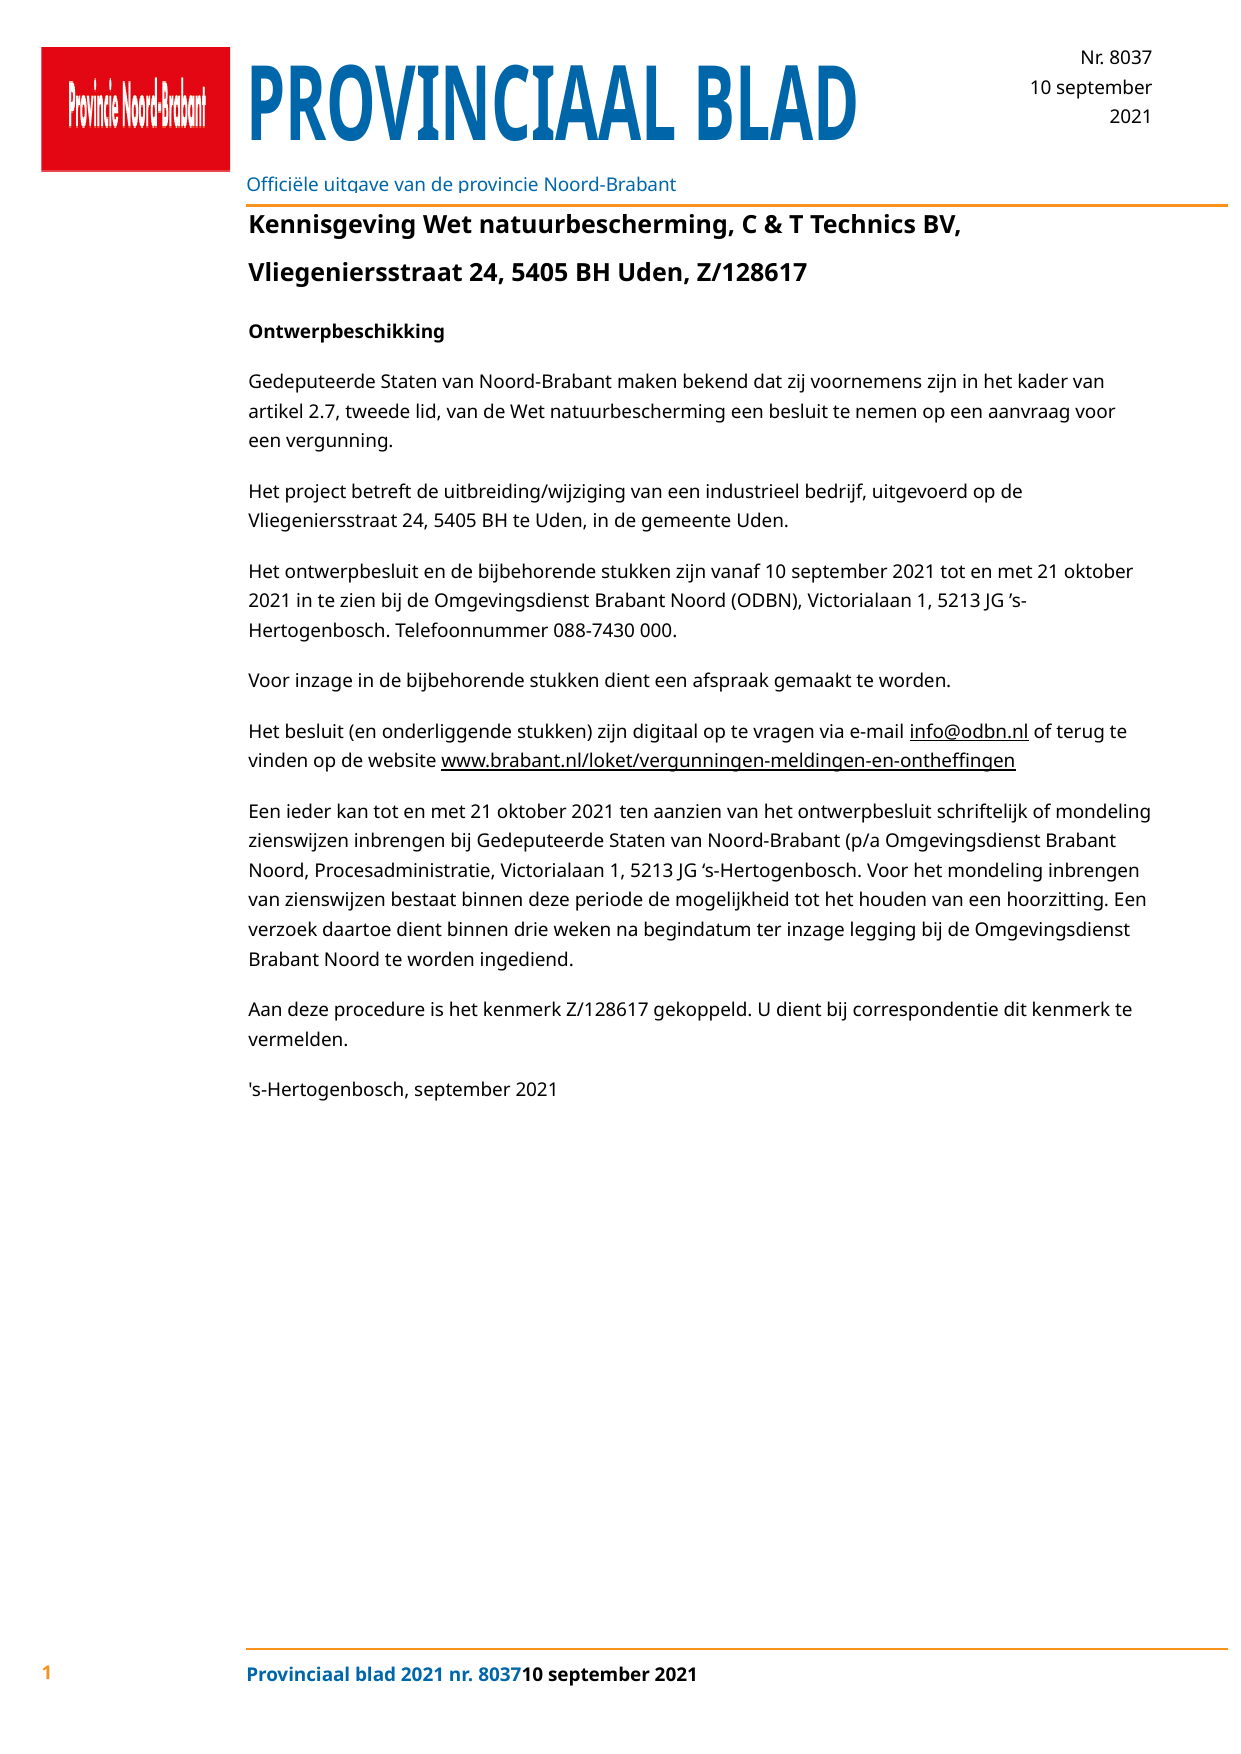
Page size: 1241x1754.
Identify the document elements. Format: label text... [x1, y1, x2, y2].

text 's-Hertogenbosch, september 2021 [248, 1076, 1152, 1102]
text Het besluit (en onderliggende stukken) zijn digitaal op te vragen via e-mail info@odbn.nl of terug te vinden op de website www.brabant.nl/loket/vergunningen-meldingen-en-ontheffingen [248, 718, 1152, 773]
text Ontwerpbeschikking [248, 318, 1152, 344]
text Het project betreft de uitbreiding/wijziging van een industrieel bedrijf, uitgevoerd op de Vliegeniersstraat 24, 5405 BH te Uden, in de gemeente Uden. [248, 478, 1152, 533]
text Voor inzage in de bijbehorende stukken dient een afspraak gemaakt te worden. [248, 667, 1152, 693]
text Een ieder kan tot en met 21 oktober 2021 ten aanzien van het ontwerpbesluit schriftelijk of mondeling zienswijzen inbrengen bij Gedeputeerde Staten van Noord-Brabant (p/a Omgevingsdienst Brabant Noord, Procesadministratie, Victorialaan 1, 5213 JG ‘s-Hertogenbosch. Voor het mondeling inbrengen van zienswijzen bestaat binnen deze periode de mogelijkheid tot het houden van een hoorzitting. Een verzoek daartoe dient binnen drie weken na begindatum ter inzage legging bij de Omgevingsdienst Brabant Noord te worden ingediend. [248, 798, 1152, 972]
picture [41, 47, 231, 172]
text Het ontwerpbesluit en de bijbehorende stukken zijn vanaf 10 september 2021 tot en met 21 oktober 2021 in te zien bij de Omgevingsdienst Brabant Noord (ODBN), Victorialaan 1, 5213 JG ’s-Hertogenbosch. Telefoonnummer 088-7430 000. [248, 558, 1152, 643]
text Kennisgeving Wet natuurbescherming, C & T Technics BV, Vliegeniersstraat 24, 5405 BH Uden, Z/128617 [248, 207, 1152, 288]
text Gedeputeerde Staten van Noord-Brabant maken bekend dat zij voornemens zijn in het kader van artikel 2.7, tweede lid, van de Wet natuurbescherming een besluit te nemen op een aanvraag voor een vergunning. [248, 368, 1152, 453]
text Aan deze procedure is het kenmerk Z/128617 gekoppeld. U dient bij correspondentie dit kenmerk te vermelden. [248, 996, 1152, 1052]
